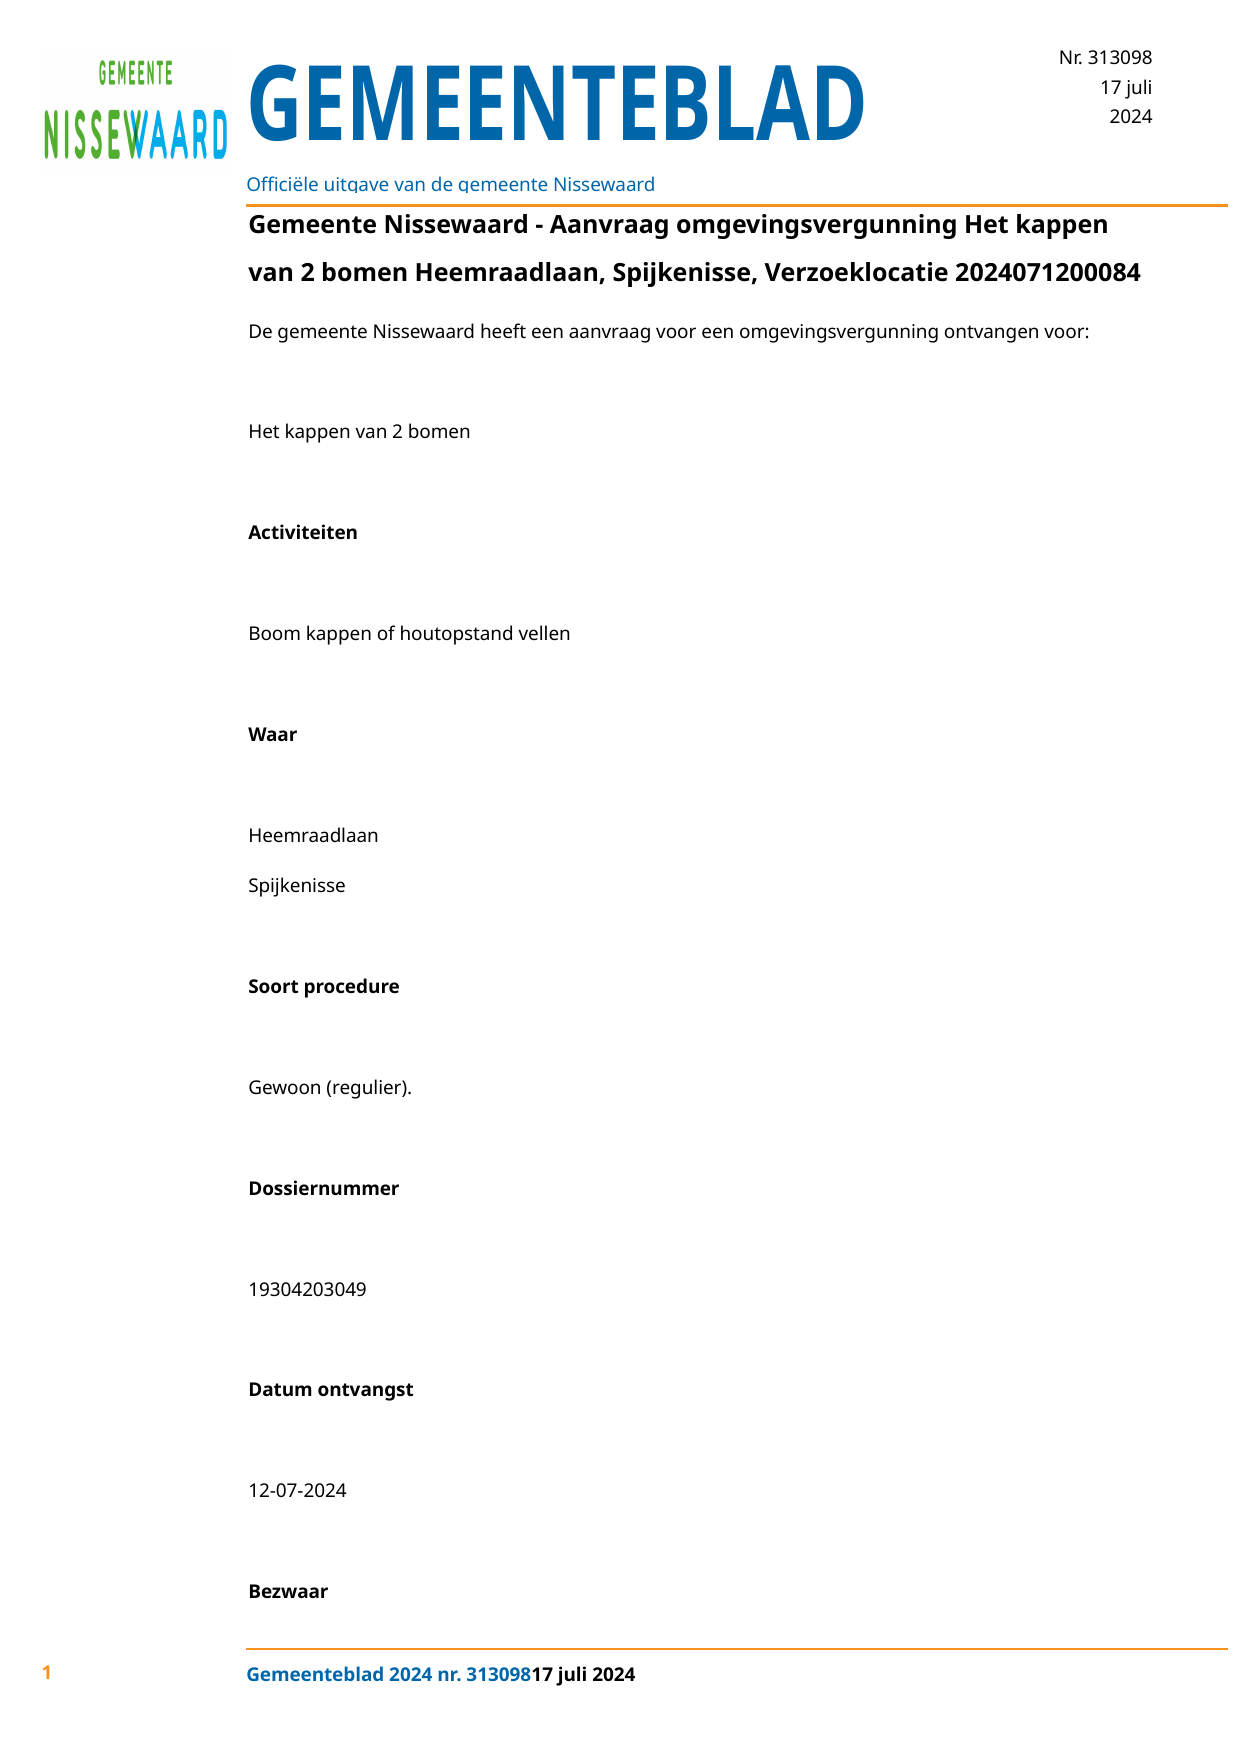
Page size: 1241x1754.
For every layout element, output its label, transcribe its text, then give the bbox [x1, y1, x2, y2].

text Spijkenisse [248, 872, 1152, 898]
text Heemraadlaan [248, 822, 1152, 848]
text 12-07-2024 [248, 1477, 1152, 1503]
text De gemeente Nissewaard heeft een aanvraag voor een omgevingsvergunning ontvangen voor: [248, 318, 1152, 344]
text Dossiernummer [248, 1175, 1152, 1201]
text Waar [248, 721, 1152, 747]
text Gewoon (regulier). [248, 1074, 1152, 1100]
text Datum ontvangst [248, 1377, 1152, 1402]
text 19304203049 [248, 1276, 1152, 1302]
text Activiteiten [248, 519, 1152, 545]
text Bezwaar [248, 1578, 1152, 1604]
text Gemeente Nissewaard - Aanvraag omgevingsvergunning Het kappen van 2 bomen Heemraadlaan, Spijkenisse, Verzoeklocatie 2024071200084 [248, 207, 1152, 288]
picture [41, 47, 231, 172]
text Boom kappen of houtopstand vellen [248, 620, 1152, 646]
text Soort procedure [248, 973, 1152, 999]
text Het kappen van 2 bomen [248, 419, 1152, 444]
